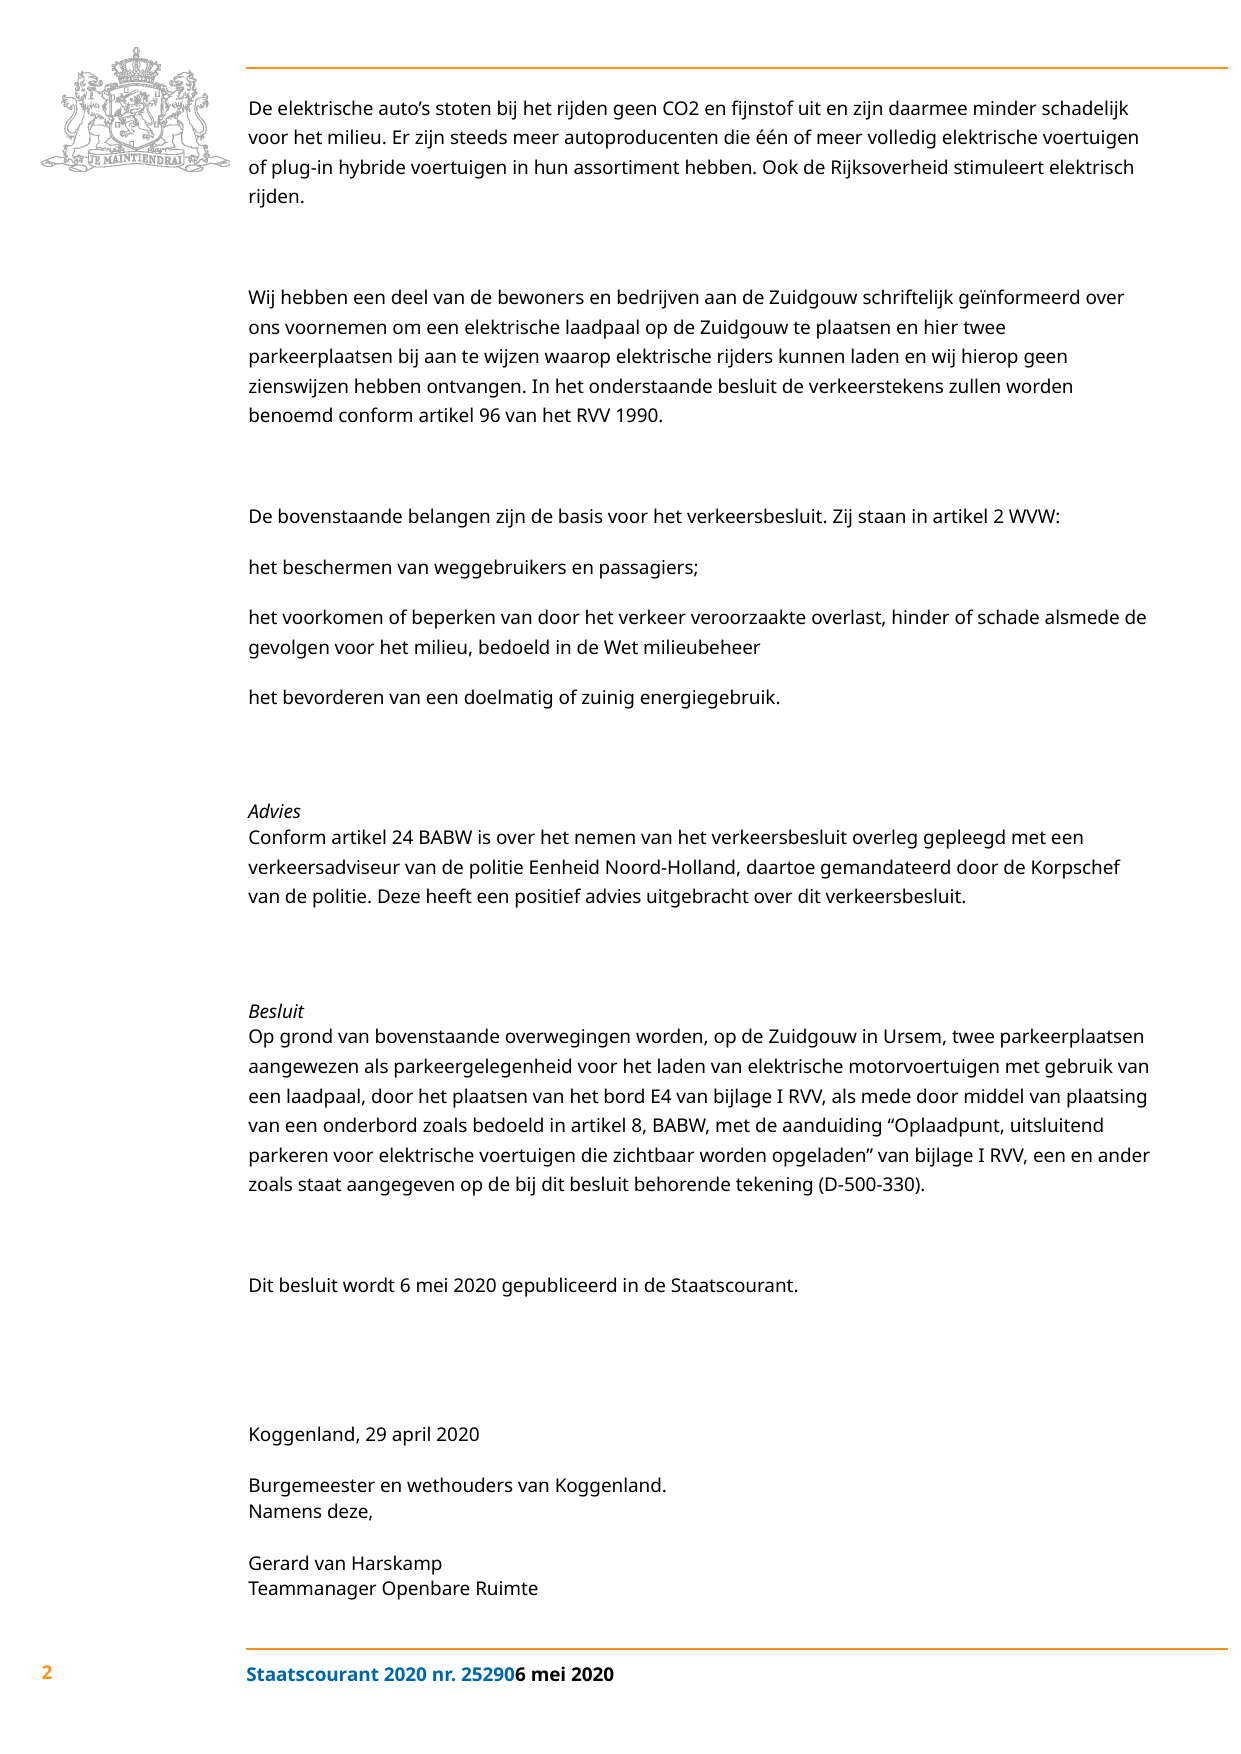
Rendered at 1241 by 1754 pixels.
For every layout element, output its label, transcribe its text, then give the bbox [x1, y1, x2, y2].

text Advies [248, 799, 1152, 824]
text het beschermen van weggebruikers en passagiers; [248, 554, 1152, 580]
text Namens deze, [248, 1498, 1152, 1524]
text het voorkomen of beperken van door het verkeer veroorzaakte overlast, hinder of schade alsmede de gevolgen voor het milieu, bedoeld in de Wet milieubeheer [248, 604, 1152, 660]
text De bovenstaande belangen zijn de basis voor het verkeersbesluit. Zij staan in artikel 2 WVW: [248, 503, 1152, 529]
text Gerard van Harskamp [248, 1550, 1152, 1576]
text Teammanager Openbare Ruimte [248, 1576, 1152, 1601]
text Wij hebben een deel van de bewoners en bedrijven aan de Zuidgouw schriftelijk geïnformeerd over ons voornemen om een elektrische laadpaal op de Zuidgouw te plaatsen en hier twee parkeerplaatsen bij aan te wijzen waarop elektrische rijders kunnen laden en wij hierop geen zienswijzen hebben ontvangen. In het onderstaande besluit de verkeerstekens zullen worden benoemd conform artikel 96 van het RVV 1990. [248, 284, 1152, 428]
picture [41, 47, 231, 172]
text De elektrische auto’s stoten bij het rijden geen CO2 en fijnstof uit en zijn daarmee minder schadelijk voor het milieu. Er zijn steeds meer autoproducenten die één of meer volledig elektrische voertuigen of plug-in hybride voertuigen in hun assortiment hebben. Ook de Rijksoverheid stimuleert elektrisch rijden. [248, 95, 1152, 209]
text het bevorderen van een doelmatig of zuinig energiegebruik. [248, 684, 1152, 710]
text Dit besluit wordt 6 mei 2020 gepubliceerd in de Staatscourant. [248, 1272, 1152, 1298]
text Burgemeester en wethouders van Koggenland. [248, 1473, 1152, 1498]
text Besluit [248, 998, 1152, 1024]
text Koggenland, 29 april 2020 [248, 1421, 1152, 1447]
text Conform artikel 24 BABW is over het nemen van het verkeersbesluit overleg gepleegd met een verkeersadviseur van de politie Eenheid Noord-Holland, daartoe gemandateerd door de Korpschef van de politie. Deze heeft een positief advies uitgebracht over dit verkeersbesluit. [248, 824, 1152, 909]
text Op grond van bovenstaande overwegingen worden, op de Zuidgouw in Ursem, twee parkeerplaatsen aangewezen als parkeergelegenheid voor het laden van elektrische motorvoertuigen met gebruik van een laadpaal, door het plaatsen van het bord E4 van bijlage I RVV, als mede door middel van plaatsing van een onderbord zoals bedoeld in artikel 8, BABW, met de aanduiding “Oplaadpunt, uitsluitend parkeren voor elektrische voertuigen die zichtbaar worden opgeladen” van bijlage I RVV, een en ander zoals staat aangegeven op de bij dit besluit behorende tekening (D-500-330). [248, 1024, 1152, 1197]
